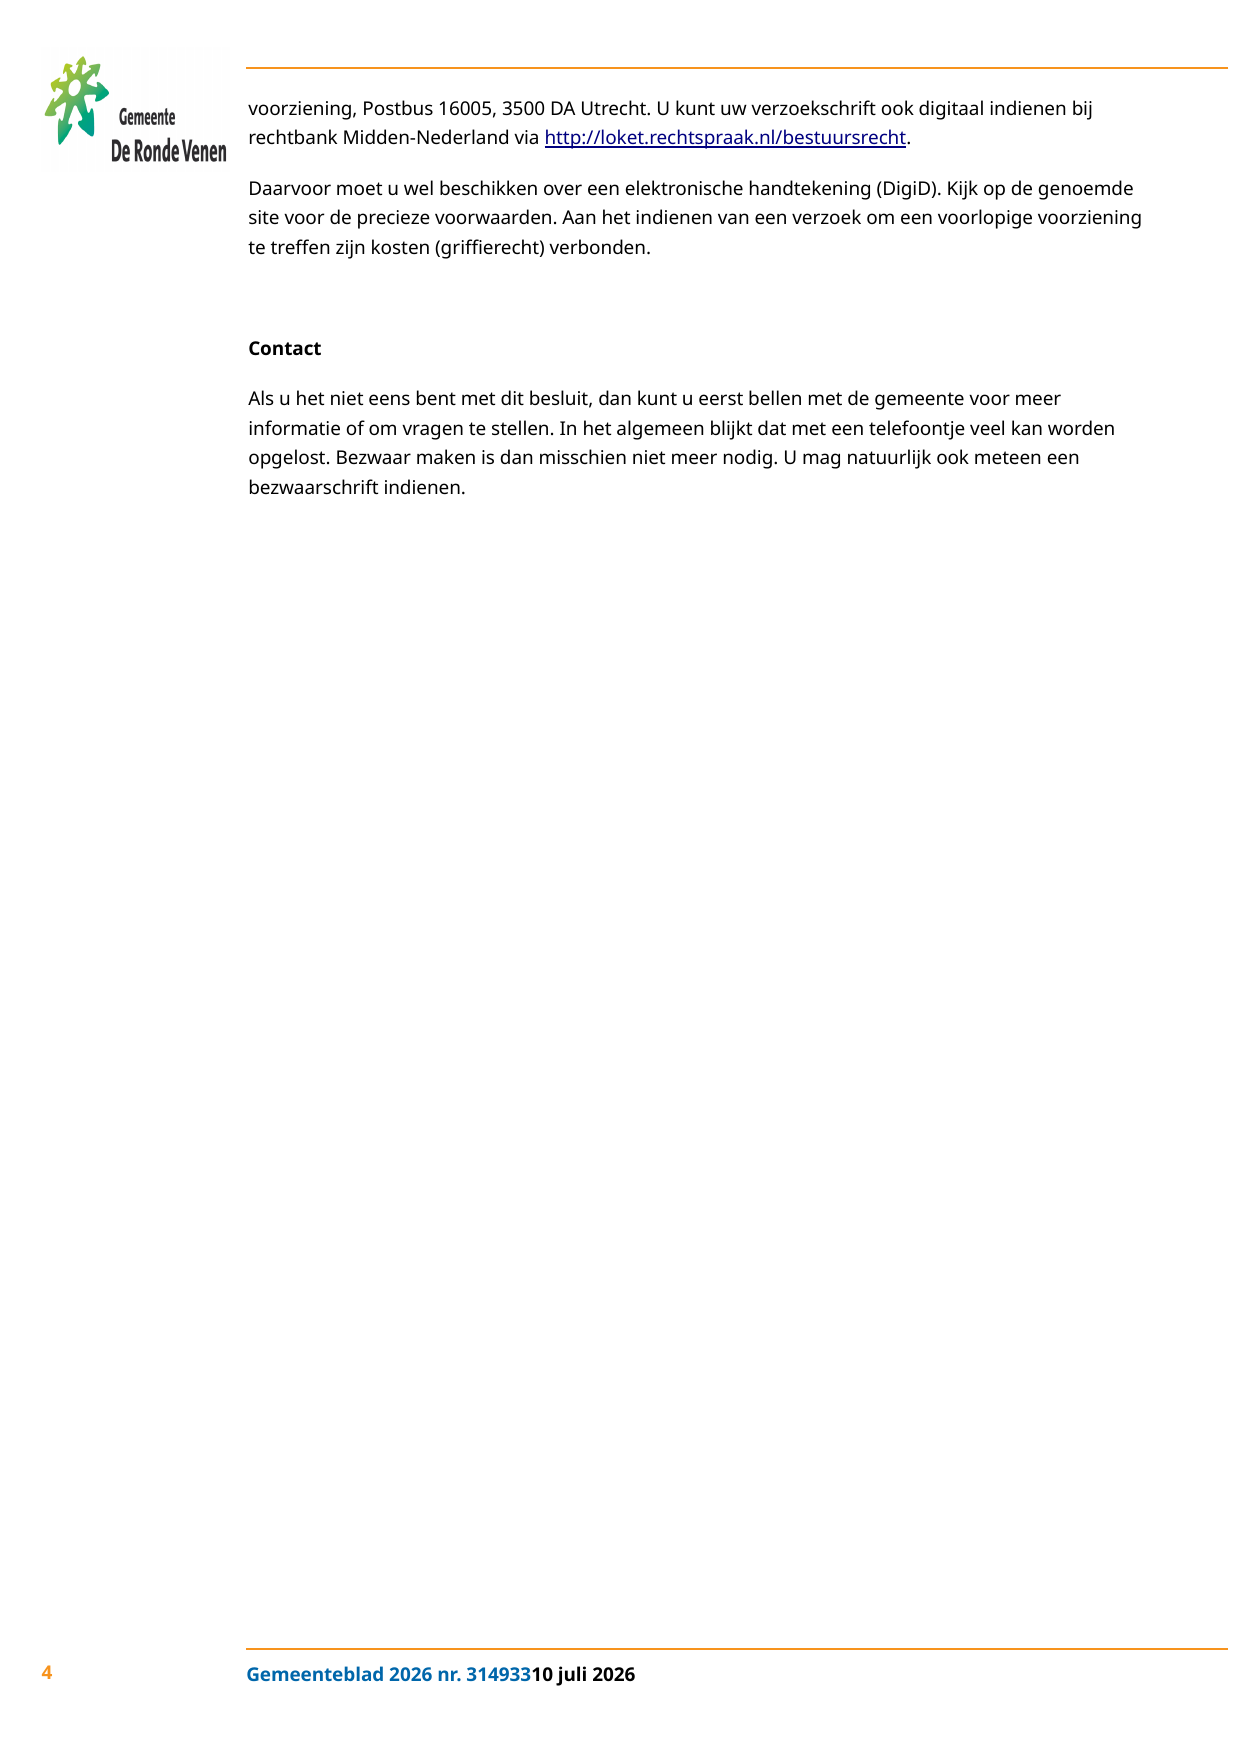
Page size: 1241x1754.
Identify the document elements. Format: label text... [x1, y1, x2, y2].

text Contact [248, 335, 1152, 361]
text Daarvoor moet u wel beschikken over een elektronische handtekening (DigiD). Kijk op de genoemde site voor de precieze voorwaarden. Aan het indienen van een verzoek om een voorlopige voorziening te treffen zijn kosten (griffierecht) verbonden. [248, 175, 1152, 260]
text Als u het niet eens bent met dit besluit, dan kunt u eerst bellen met de gemeente voor meer informatie of om vragen te stellen. In het algemeen blijkt dat met een telefoontje veel kan worden opgelost. Bezwaar maken is dan misschien niet meer nodig. U mag natuurlijk ook meteen een bezwaarschrift indienen. [248, 385, 1152, 500]
text voorziening, Postbus 16005, 3500 DA Utrecht. U kunt uw verzoekschrift ook digitaal indienen bij rechtbank Midden-Nederland via http://loket.rechtspraak.nl/bestuursrecht. [248, 95, 1152, 150]
picture [41, 47, 231, 172]
